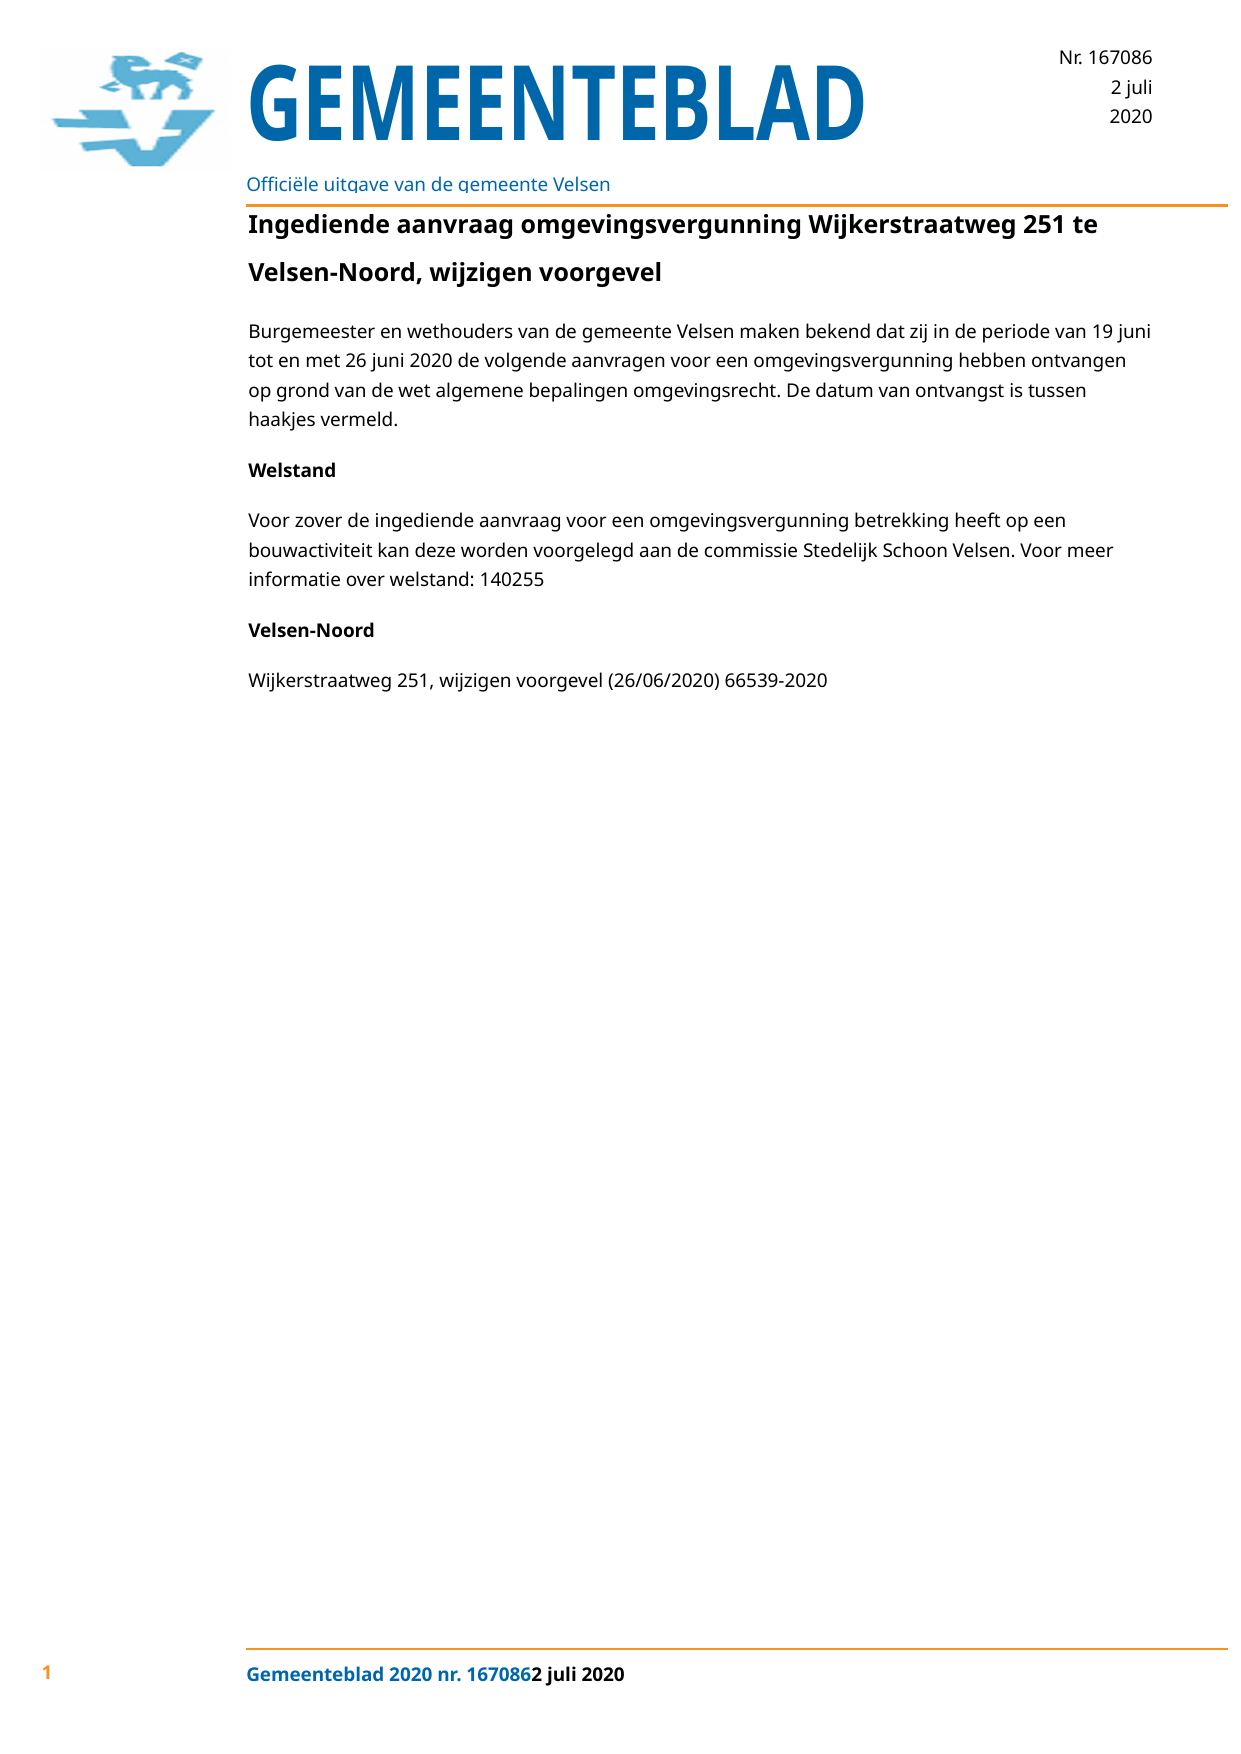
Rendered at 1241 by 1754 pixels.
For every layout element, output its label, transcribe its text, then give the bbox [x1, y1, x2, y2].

text Burgemeester en wethouders van de gemeente Velsen maken bekend dat zij in de periode van 19 juni tot en met 26 juni 2020 de volgende aanvragen voor een omgevingsvergunning hebben ontvangen op grond van de wet algemene bepalingen omgevingsrecht. De datum van ontvangst is tussen haakjes vermeld. [248, 318, 1152, 432]
picture [41, 47, 231, 172]
text Velsen-Noord [248, 617, 1152, 643]
text Welstand [248, 457, 1152, 483]
text Voor zover de ingediende aanvraag voor een omgevingsvergunning betrekking heeft op een bouwactiviteit kan deze worden voorgelegd aan de commissie Stedelijk Schoon Velsen. Voor meer informatie over welstand: 140255 [248, 507, 1152, 592]
text Ingediende aanvraag omgevingsvergunning Wijkerstraatweg 251 te Velsen-Noord, wijzigen voorgevel [248, 207, 1152, 288]
text Wijkerstraatweg 251, wijzigen voorgevel (26/06/2020) 66539-2020 [248, 667, 1152, 693]
